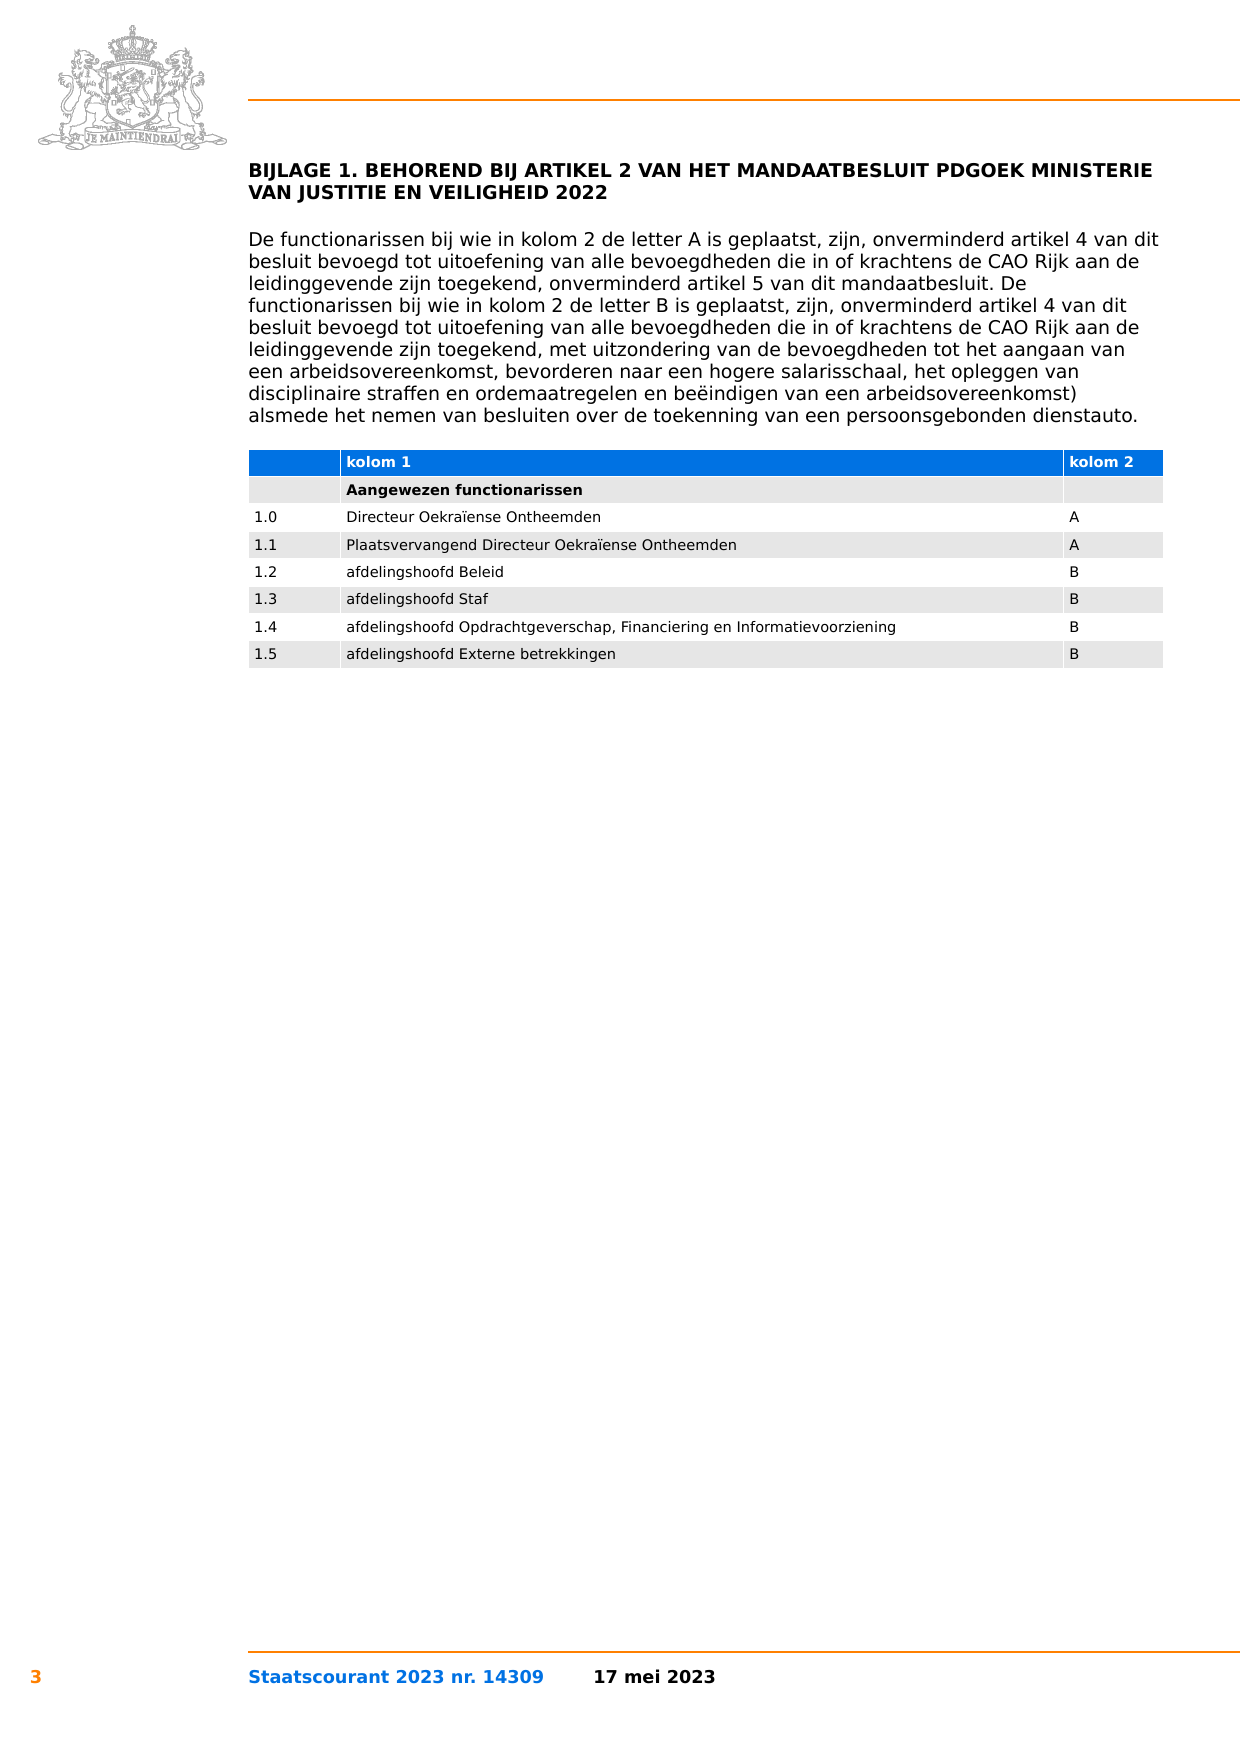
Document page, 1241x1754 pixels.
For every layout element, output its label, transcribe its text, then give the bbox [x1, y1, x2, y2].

table_header [249, 450, 340, 476]
table_cell 1.3 [249, 587, 340, 613]
table_header kolom 1 [341, 450, 1063, 476]
subtitle BIJLAGE 1. BEHOREND BIJ ARTIKEL 2 VAN HET MANDAATBESLUIT PDGOEK MINISTERIE VAN JUSTITIE EN VEILIGHEID 2022 [248, 160, 1163, 204]
table_cell B [1064, 614, 1163, 640]
text De functionarissen bij wie in kolom 2 de letter A is geplaatst, zijn, onverminderd artikel 4 van dit besluit bevoegd tot uitoefening van alle bevoegdheden die in of krachtens de CAO Rijk aan de leidinggevende zijn toegekend, onverminderd artikel 5 van dit mandaatbesluit. De functionarissen bij wie in kolom 2 de letter B is geplaatst, zijn, onverminderd artikel 4 van dit besluit bevoegd tot uitoefening van alle bevoegdheden die in of krachtens de CAO Rijk aan de leidinggevende zijn toegekend, met uitzondering van de bevoegdheden tot het aangaan van een arbeidsovereenkomst, bevorderen naar een hogere salarisschaal, het opleggen van disciplinaire straffen en ordemaatregelen en beëindigen van een arbeidsovereenkomst) alsmede het nemen van besluiten over de toekenning van een persoonsgebonden dienstauto. [248, 229, 1163, 427]
table_cell B [1064, 587, 1163, 613]
table_cell A [1064, 504, 1163, 531]
table_cell afdelingshoofd Externe betrekkingen [341, 641, 1063, 668]
table_cell Aangewezen functionarissen [341, 477, 1063, 503]
table_cell B [1064, 559, 1163, 586]
table_cell Plaatsvervangend Directeur Oekraïense Ontheemden [341, 532, 1063, 558]
table_cell B [1064, 641, 1163, 668]
table_cell afdelingshoofd Beleid [341, 559, 1063, 586]
table_header kolom 2 [1064, 450, 1163, 476]
table_cell [1064, 477, 1163, 503]
table_cell 1.4 [249, 614, 340, 640]
table_cell afdelingshoofd Staf [341, 587, 1063, 613]
table_cell 1.0 [249, 504, 340, 531]
table_cell [249, 477, 340, 503]
table_cell Directeur Oekraïense Ontheemden [341, 504, 1063, 531]
table_cell 1.5 [249, 641, 340, 668]
table_cell 1.1 [249, 532, 340, 558]
table_cell 1.2 [249, 559, 340, 586]
table_cell A [1064, 532, 1163, 558]
table_cell afdelingshoofd Opdrachtgeverschap, Financiering en Informatievoorziening [341, 614, 1063, 640]
picture [38, 25, 227, 150]
